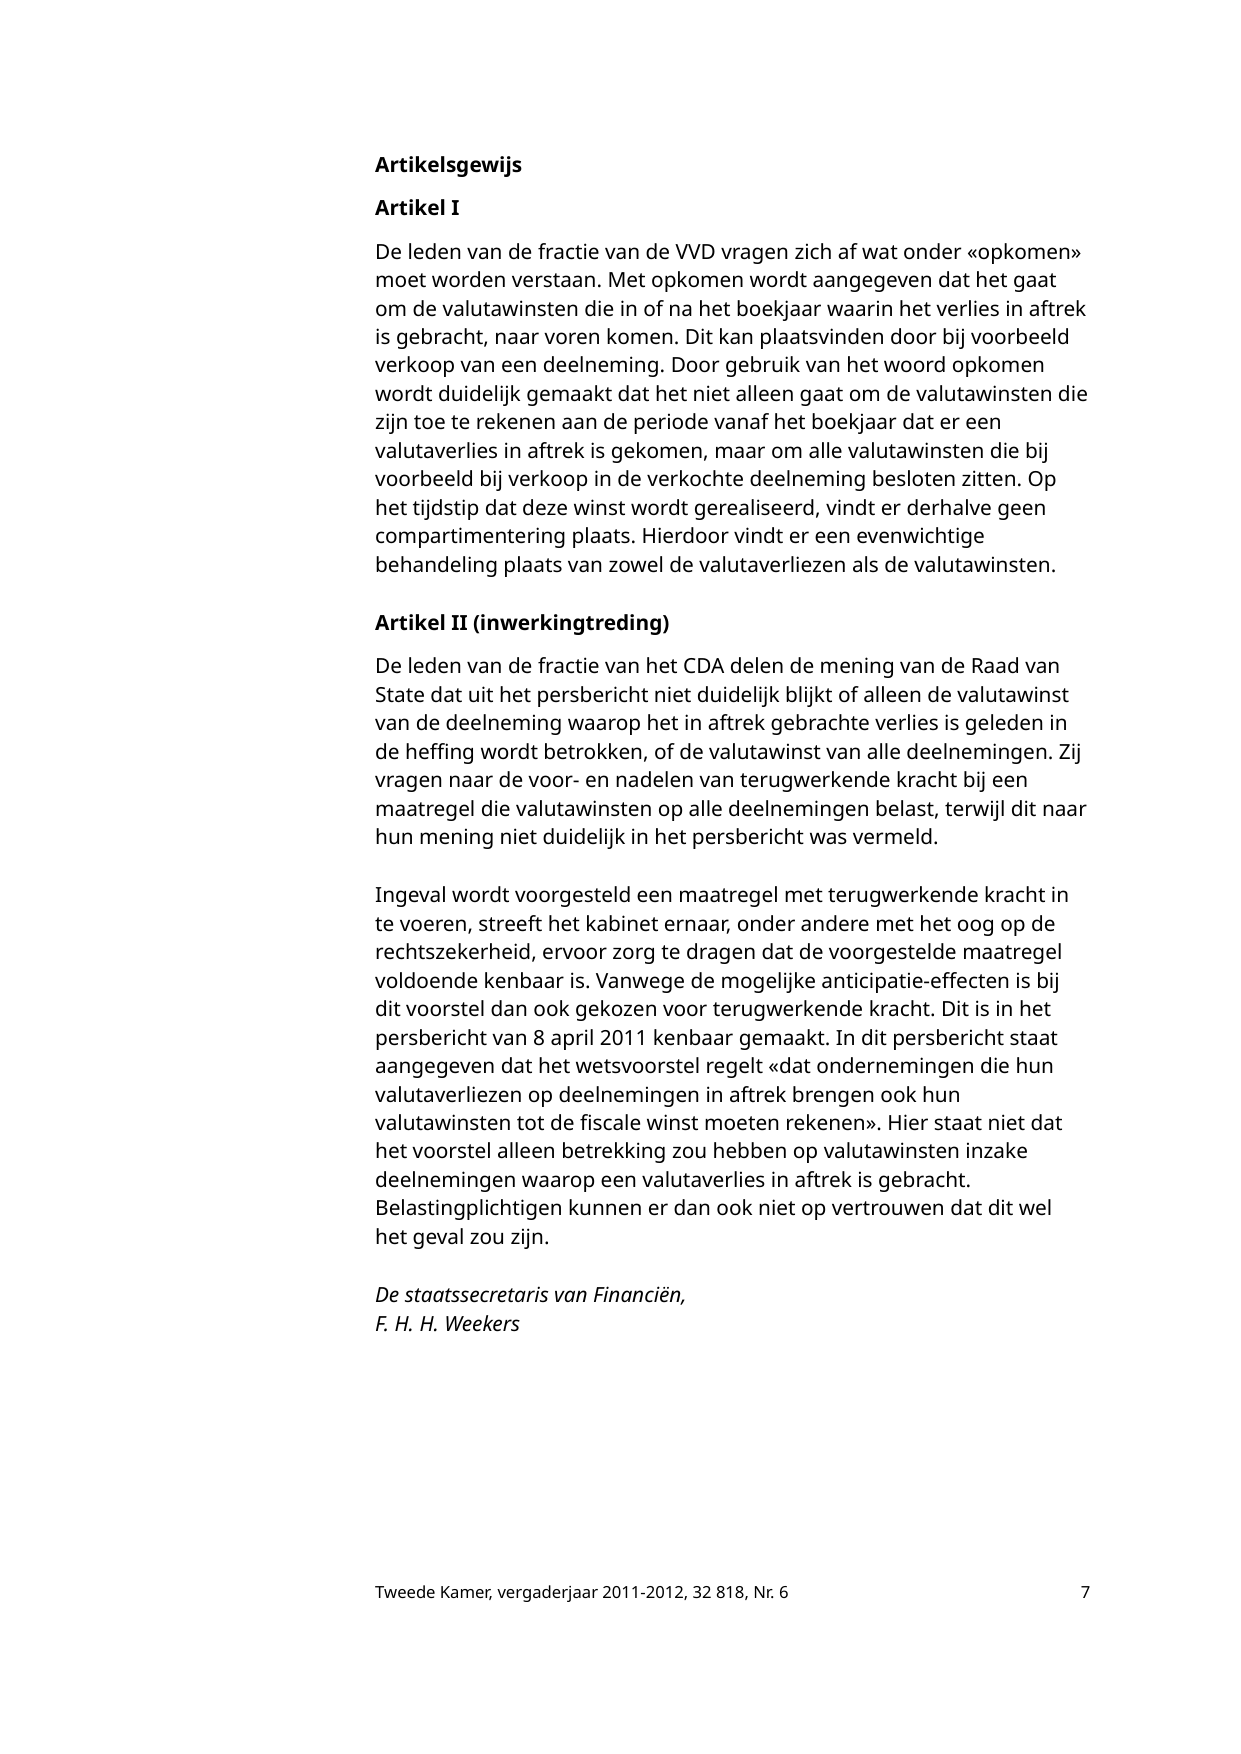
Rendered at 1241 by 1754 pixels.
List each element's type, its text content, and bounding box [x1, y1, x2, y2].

text De leden van de fractie van het CDA delen de mening van de Raad van State dat uit het persbericht niet duidelijk blijkt of alleen de valutawinst van de deelneming waarop het in aftrek gebrachte verlies is geleden in de heffing wordt betrokken, of de valutawinst van alle deelnemingen. Zij vragen naar de voor- en nadelen van terugwerkende kracht bij een maatregel die valutawinsten op alle deelnemingen belast, terwijl dit naar hun mening niet duidelijk in het persbericht was vermeld. [375, 652, 1090, 851]
text Artikel I [375, 193, 1090, 222]
text De staatssecretaris van Financiën, [375, 1280, 1090, 1309]
text De leden van de fractie van de VVD vragen zich af wat onder «opkomen» moet worden verstaan. Met opkomen wordt aangegeven dat het gaat om de valutawinsten die in of na het boekjaar waarin het verlies in aftrek is gebracht, naar voren komen. Dit kan plaatsvinden door bij voorbeeld verkoop van een deelneming. Door gebruik van het woord opkomen wordt duidelijk gemaakt dat het niet alleen gaat om de valutawinsten die zijn toe te rekenen aan de periode vanaf het boekjaar dat er een valutaverlies in aftrek is gekomen, maar om alle valutawinsten die bij voorbeeld bij verkoop in de verkochte deelneming besloten zitten. Op het tijdstip dat deze winst wordt gerealiseerd, vindt er derhalve geen compartimentering plaats. Hierdoor vindt er een evenwichtige behandeling plaats van zowel de valutaverliezen als de valutawinsten. [375, 237, 1090, 578]
text Artikel II (inwerkingtreding) [375, 608, 1090, 637]
text Ingeval wordt voorgesteld een maatregel met terugwerkende kracht in te voeren, streeft het kabinet ernaar, onder andere met het oog op de rechtszekerheid, ervoor zorg te dragen dat de voorgestelde maatregel voldoende kenbaar is. Vanwege de mogelijke anticipatie-effecten is bij dit voorstel dan ook gekozen voor terugwerkende kracht. Dit is in het persbericht van 8 april 2011 kenbaar gemaakt. In dit persbericht staat aangegeven dat het wetsvoorstel regelt «dat ondernemingen die hun valutaverliezen op deelnemingen in aftrek brengen ook hun valutawinsten tot de fiscale winst moeten rekenen». Hier staat niet dat het voorstel alleen betrekking zou hebben op valutawinsten inzake deelnemingen waarop een valutaverlies in aftrek is gebracht. Belastingplichtigen kunnen er dan ook niet op vertrouwen dat dit wel het geval zou zijn. [375, 881, 1090, 1250]
text F. H. H. Weekers [375, 1309, 1090, 1337]
text Artikelsgewijs [375, 150, 1090, 178]
